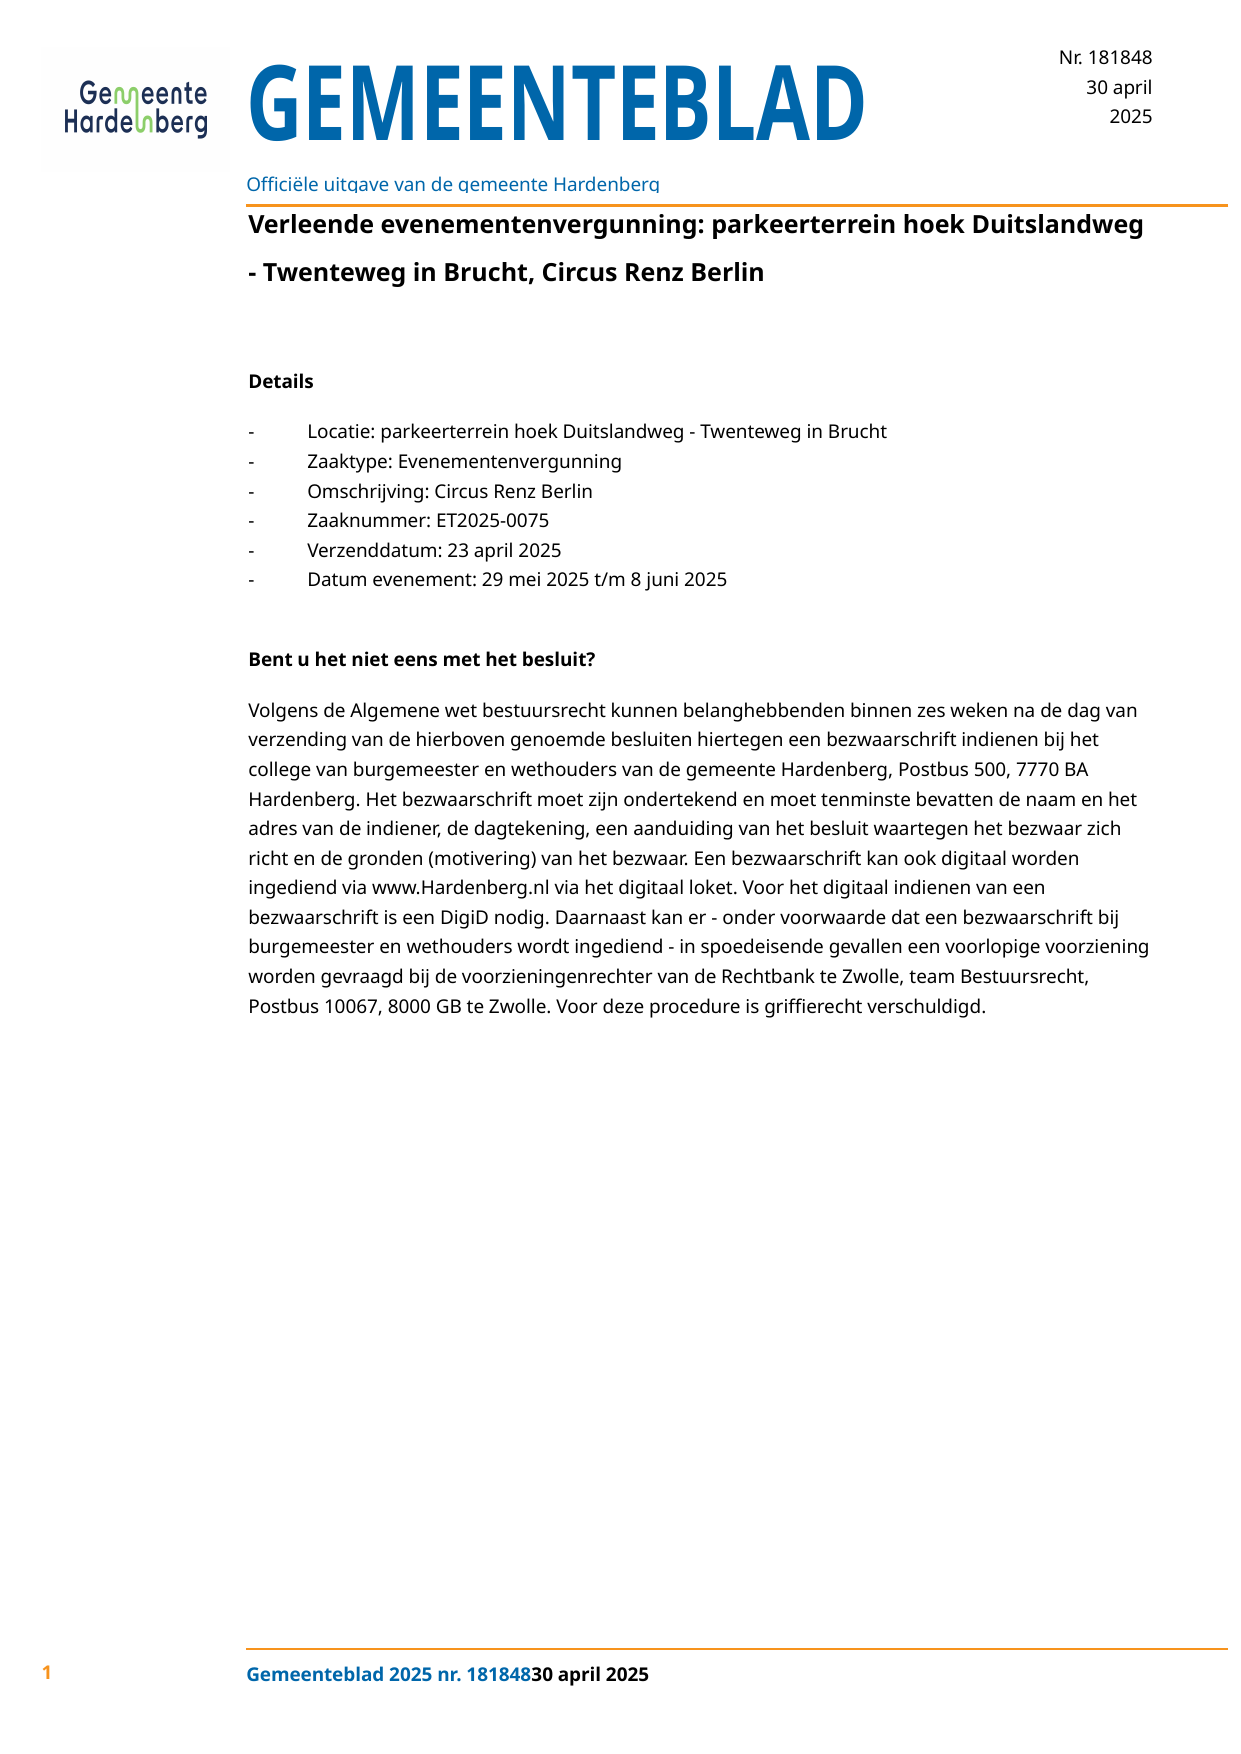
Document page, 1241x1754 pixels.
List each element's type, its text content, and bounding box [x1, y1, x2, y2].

text Verleende evenementenvergunning: parkeerterrein hoek Duitslandweg - Twenteweg in Brucht, Circus Renz Berlin [248, 207, 1152, 288]
text Bent u het niet eens met het besluit? [248, 647, 1152, 672]
text Details [248, 368, 1152, 394]
list Locatie: parkeerterrein hoek Duitslandweg - Twenteweg in Brucht [248, 419, 1152, 444]
list Datum evenement: 29 mei 2025 t/m 8 juni 2025 [248, 567, 1152, 592]
list Omschrijving: Circus Renz Berlin [248, 478, 1152, 504]
list Zaaknummer: ET2025-0075 [248, 507, 1152, 533]
list Verzenddatum: 23 april 2025 [248, 537, 1152, 563]
list Zaaktype: Evenementenvergunning [248, 448, 1152, 474]
picture [41, 47, 231, 172]
text Volgens de Algemene wet bestuursrecht kunnen belanghebbenden binnen zes weken na de dag van verzending van de hierboven genoemde besluiten hiertegen een bezwaarschrift indienen bij het college van burgemeester en wethouders van de gemeente Hardenberg, Postbus 500, 7770 BA Hardenberg. Het bezwaarschrift moet zijn ondertekend en moet tenminste bevatten de naam en het adres van de indiener, de dagtekening, een aanduiding van het besluit waartegen het bezwaar zich richt en de gronden (motivering) van het bezwaar. Een bezwaarschrift kan ook digitaal worden ingediend via www.Hardenberg.nl via het digitaal loket. Voor het digitaal indienen van een bezwaarschrift is een DigiD nodig. Daarnaast kan er - onder voorwaarde dat een bezwaarschrift bij burgemeester en wethouders wordt ingediend - in spoedeisende gevallen een voorlopige voorziening worden gevraagd bij de voorzieningenrechter van de Rechtbank te Zwolle, team Bestuursrecht, Postbus 10067, 8000 GB te Zwolle. Voor deze procedure is griffierecht verschuldigd. [248, 697, 1152, 1019]
